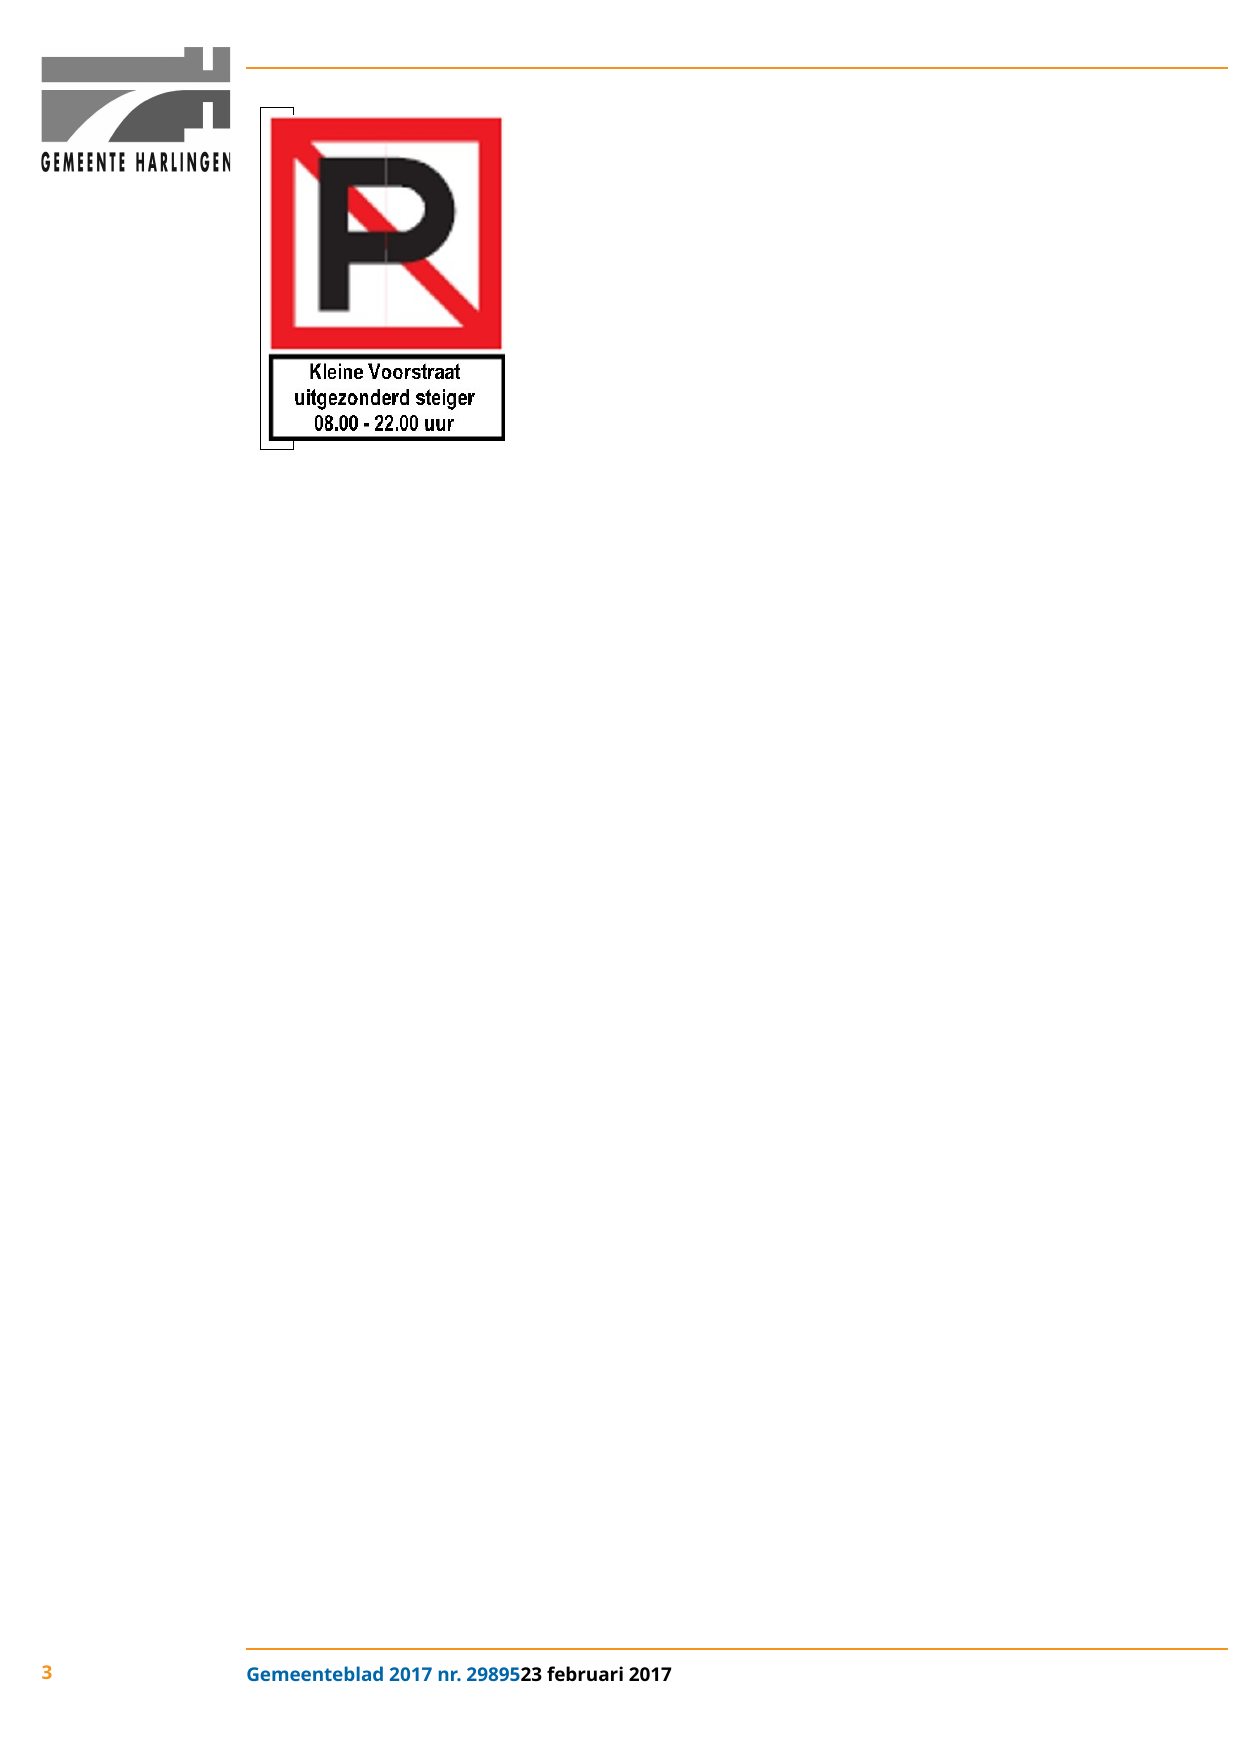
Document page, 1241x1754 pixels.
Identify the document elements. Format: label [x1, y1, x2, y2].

picture [41, 47, 231, 172]
picture [268, 115, 505, 441]
